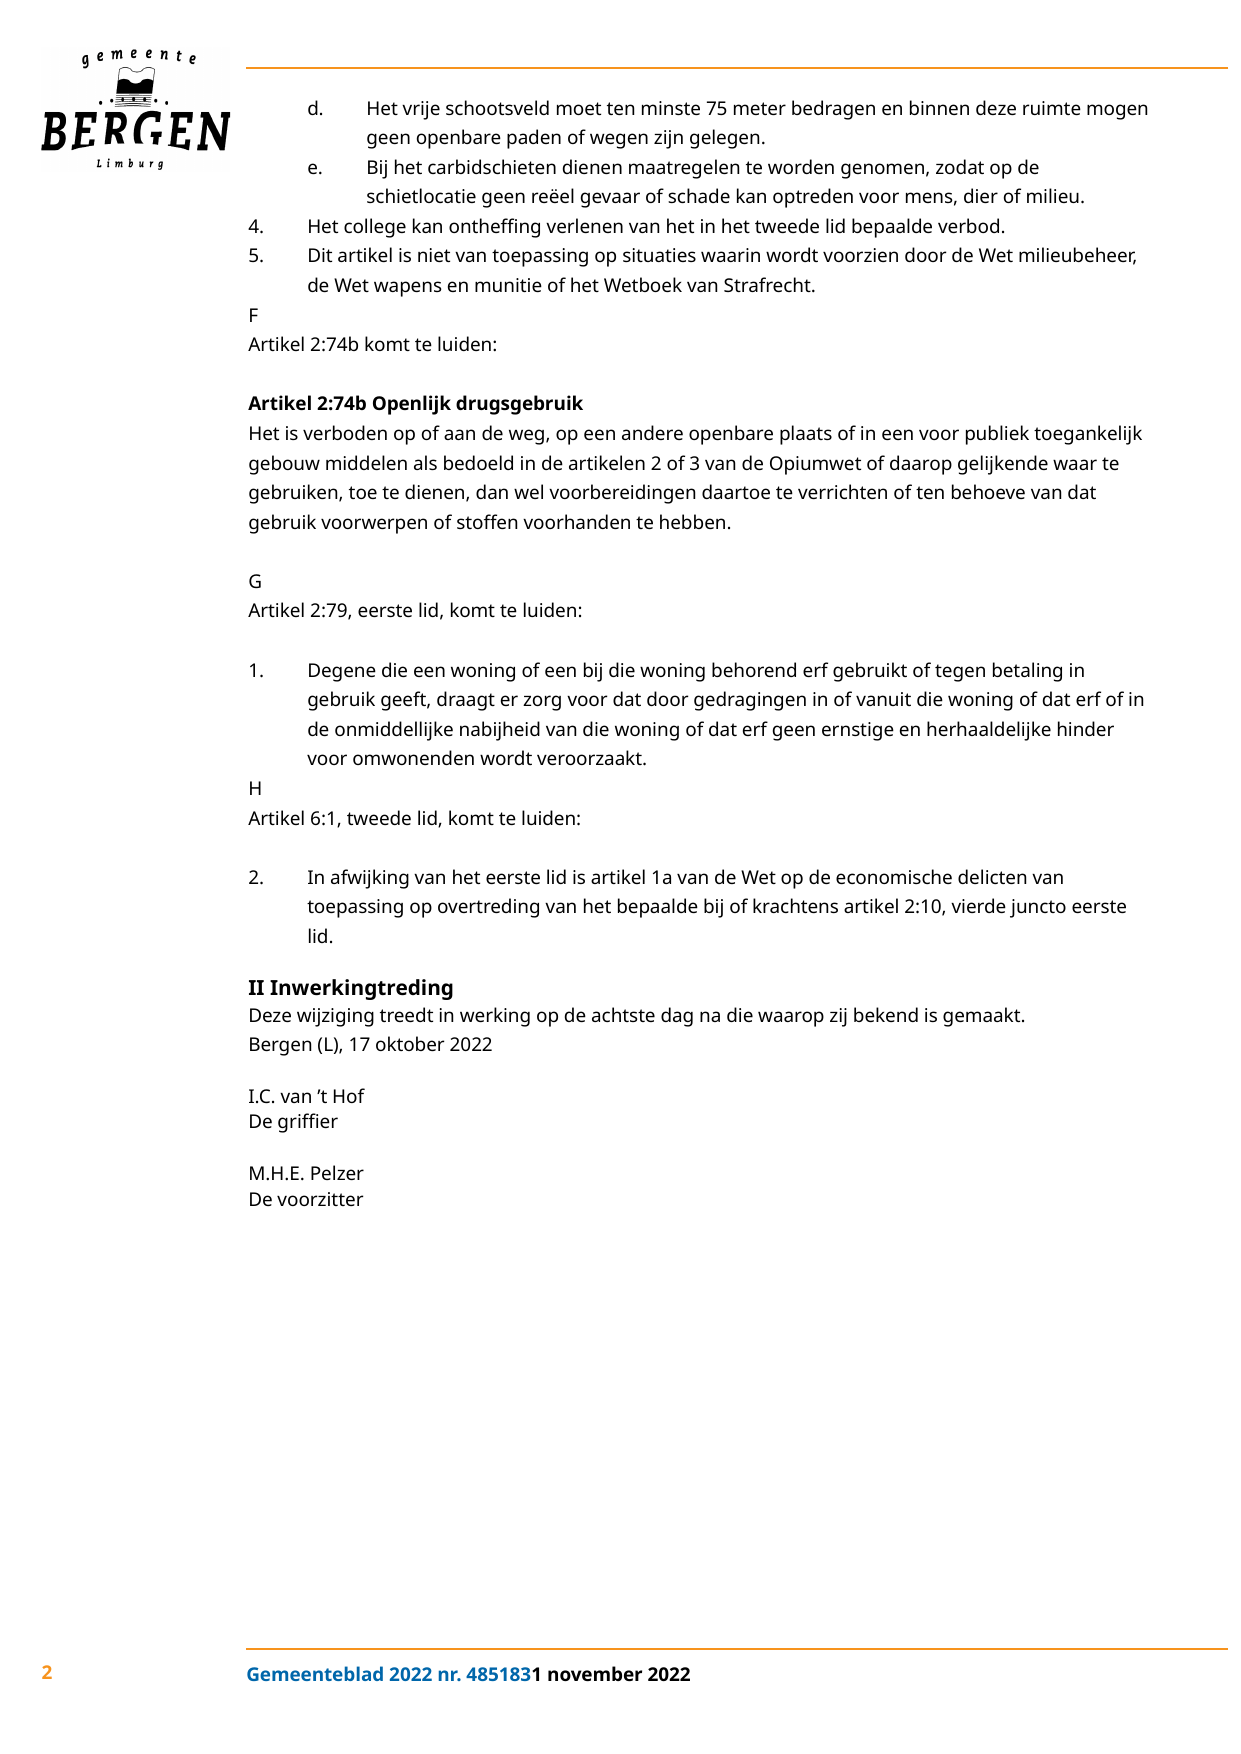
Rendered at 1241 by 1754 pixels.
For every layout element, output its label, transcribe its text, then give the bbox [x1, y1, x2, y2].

list Degene die een woning of een bij die woning behorend erf gebruikt of tegen betaling in gebruik geeft, draagt er zorg voor dat door gedragingen in of vanuit die woning of dat erf of in de onmiddellijke nabijheid van die woning of dat erf geen ernstige en herhaaldelijke hinder voor omwonenden wordt veroorzaakt. [248, 657, 1152, 771]
list Bij het carbidschieten dienen maatregelen te worden genomen, zodat op de schietlocatie geen reëel gevaar of schade kan optreden voor mens, dier of milieu. [307, 154, 1152, 209]
text De griffier [248, 1109, 1152, 1134]
list Het college kan ontheffing verlenen van het in het tweede lid bepaalde verbod. [248, 213, 1152, 239]
text Artikel 6:1, tweede lid, komt te luiden: [248, 805, 1152, 831]
text Artikel 2:74b Openlijk drugsgebruik [248, 391, 1152, 416]
text I.C. van ’t Hof [248, 1083, 1152, 1109]
text H [248, 775, 1152, 801]
text F [248, 302, 1152, 328]
list Dit artikel is niet van toepassing op situaties waarin wordt voorzien door de Wet milieubeheer, de Wet wapens en munitie of het Wetboek van Strafrecht. [248, 243, 1152, 298]
text Bergen (L), 17 oktober 2022 [248, 1032, 1152, 1057]
text Artikel 2:74b komt te luiden: [248, 331, 1152, 357]
text Het is verboden op of aan de weg, op een andere openbare plaats of in een voor publiek toegankelijk gebouw middelen als bedoeld in de artikelen 2 of 3 van de Opiumwet of daarop gelijkende waar te gebruiken, toe te dienen, dan wel voorbereidingen daartoe te verrichten of ten behoeve van dat gebruik voorwerpen of stoffen voorhanden te hebben. [248, 420, 1152, 535]
text M.H.E. Pelzer [248, 1160, 1152, 1186]
picture [41, 47, 231, 172]
text Artikel 2:79, eerste lid, komt te luiden: [248, 598, 1152, 623]
list In afwijking van het eerste lid is artikel 1a van de Wet op de economische delicten van toepassing op overtreding van het bepaalde bij of krachtens artikel 2:10, vierde juncto eerste lid. [248, 864, 1152, 949]
text Deze wijziging treedt in werking op de achtste dag na die waarop zij bekend is gemaakt. [248, 1002, 1152, 1028]
text De voorzitter [248, 1186, 1152, 1212]
list Het vrije schootsveld moet ten minste 75 meter bedragen en binnen deze ruimte mogen geen openbare paden of wegen zijn gelegen. [307, 95, 1152, 150]
text G [248, 568, 1152, 594]
text II Inwerkingtreding [248, 973, 1152, 1002]
